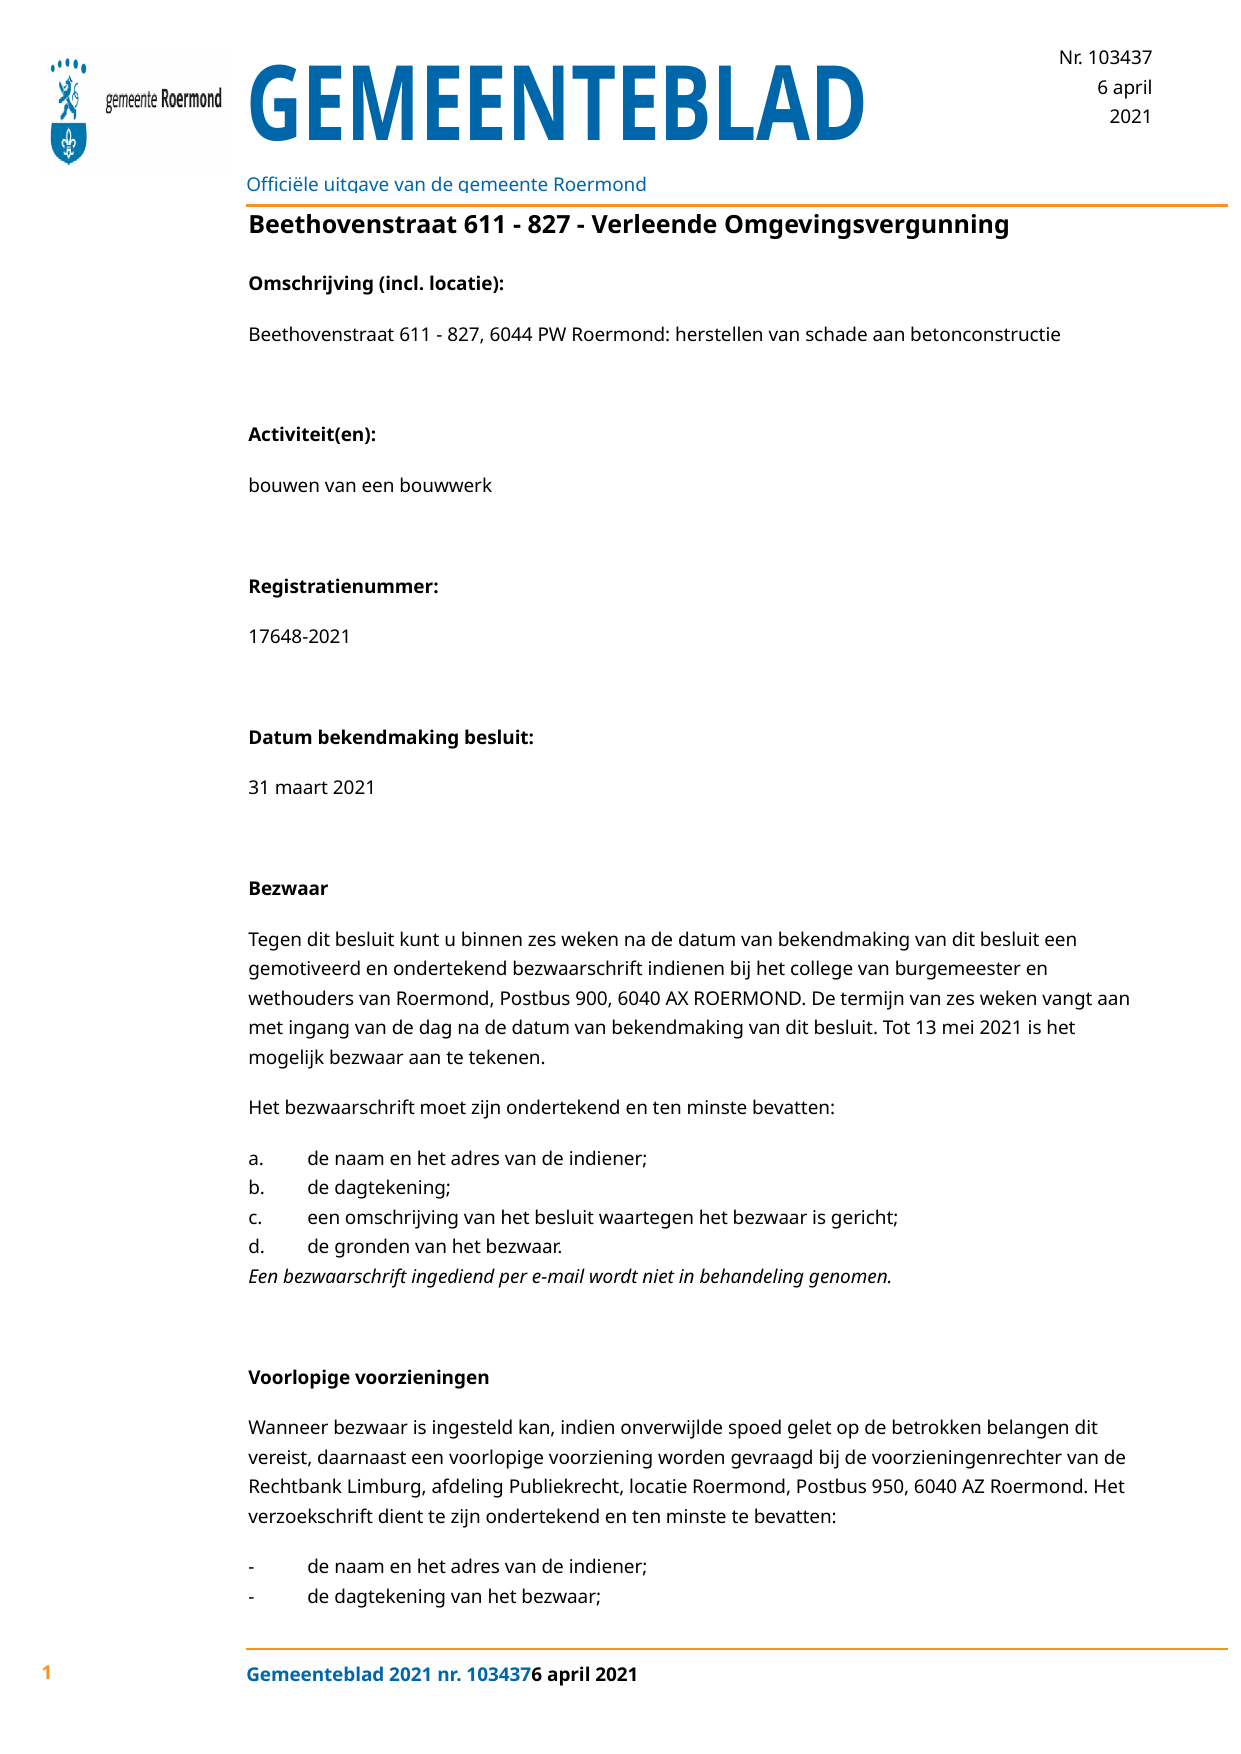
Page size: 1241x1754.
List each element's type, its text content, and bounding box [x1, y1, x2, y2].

text Beethovenstraat 611 - 827, 6044 PW Roermond: herstellen van schade aan betonconstructie [248, 321, 1152, 346]
text Tegen dit besluit kunt u binnen zes weken na de datum van bekendmaking van dit besluit een gemotiveerd en ondertekend bezwaarschrift indienen bij het college van burgemeester en wethouders van Roermond, Postbus 900, 6040 AX ROERMOND. De termijn van zes weken vangt aan met ingang van de dag na de datum van bekendmaking van dit besluit. Tot 13 mei 2021 is het mogelijk bezwaar aan te tekenen. [248, 926, 1152, 1070]
text Beethovenstraat 611 - 827 - Verleende Omgevingsvergunning [248, 207, 1152, 241]
text Omschrijving (incl. locatie): [248, 270, 1152, 296]
list de dagtekening van het bezwaar; [248, 1583, 1152, 1609]
text 31 maart 2021 [248, 774, 1152, 800]
text Activiteit(en): [248, 422, 1152, 447]
text Datum bekendmaking besluit: [248, 724, 1152, 750]
list de naam en het adres van de indiener; [248, 1145, 1152, 1171]
text 17648-2021 [248, 623, 1152, 649]
text Het bezwaarschrift moet zijn ondertekend en ten minste bevatten: [248, 1094, 1152, 1120]
list de naam en het adres van de indiener; [248, 1554, 1152, 1579]
text Wanneer bezwaar is ingesteld kan, indien onverwijlde spoed gelet op de betrokken belangen dit vereist, daarnaast een voorlopige voorziening worden gevraagd bij de voorzieningenrechter van de Rechtbank Limburg, afdeling Publiekrecht, locatie Roermond, Postbus 950, 6040 AZ Roermond. Het verzoekschrift dient te zijn ondertekend en ten minste te bevatten: [248, 1414, 1152, 1529]
list een omschrijving van het besluit waartegen het bezwaar is gericht; [248, 1204, 1152, 1230]
text Voorlopige voorzieningen [248, 1364, 1152, 1390]
text Bezwaar [248, 875, 1152, 901]
list de gronden van het bezwaar. [248, 1234, 1152, 1259]
text Registratienummer: [248, 573, 1152, 598]
text bouwen van een bouwwerk [248, 472, 1152, 498]
text Een bezwaarschrift ingediend per e-mail wordt niet in behandeling genomen. [248, 1263, 1152, 1289]
list de dagtekening; [248, 1174, 1152, 1200]
picture [41, 47, 231, 172]
